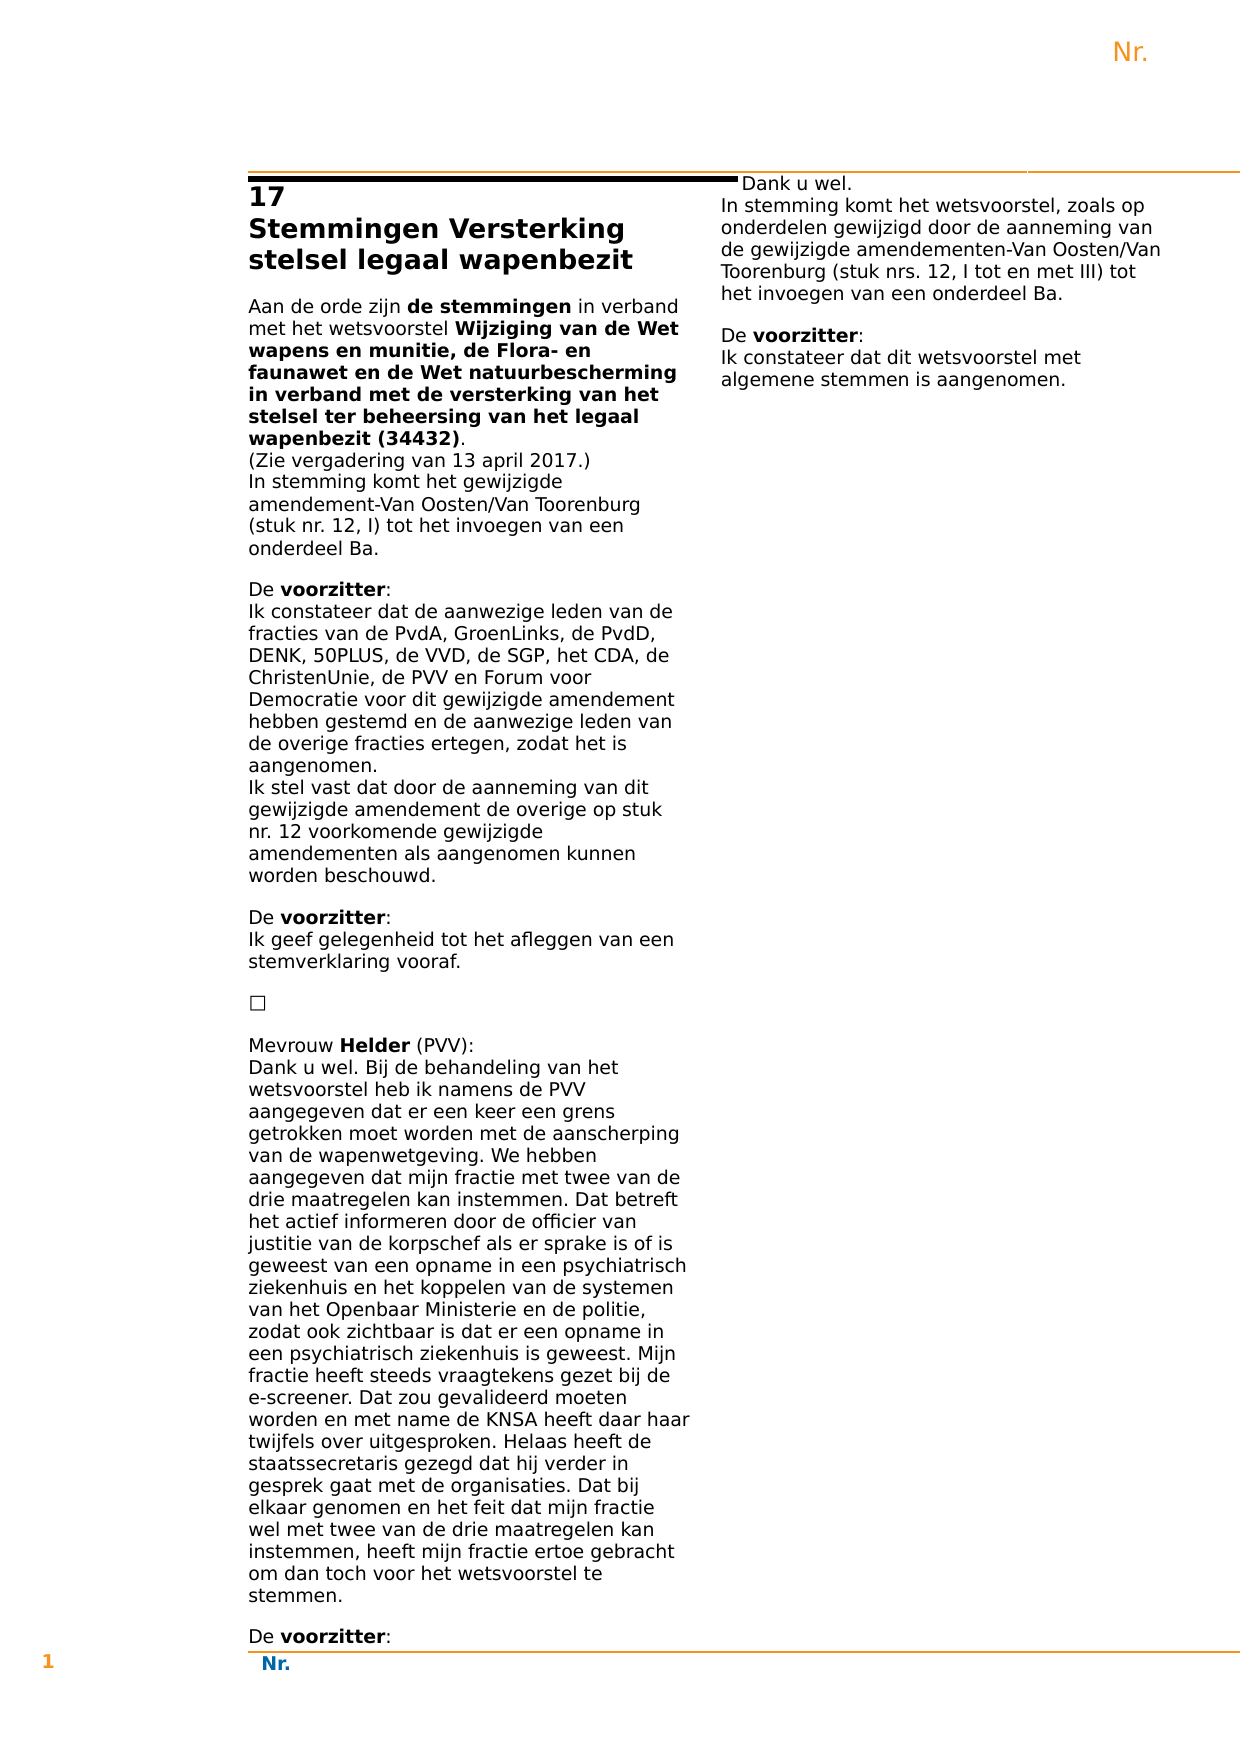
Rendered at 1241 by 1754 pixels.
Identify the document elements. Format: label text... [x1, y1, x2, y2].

text Ik stel vast dat door de aanneming van dit gewijzigde amendement de overige op stuk nr. 12 voorkomende gewijzigde amendementen als aangenomen kunnen worden beschouwd. [248, 777, 691, 887]
text Ik geef gelegenheid tot het afleggen van een stemverklaring vooraf. [248, 929, 691, 973]
text De voorzitter: [248, 907, 691, 929]
text In stemming komt het wetsvoorstel, zoals op onderdelen gewijzigd door de aanneming van de gewijzigde amendementen-Van Oosten/Van Toorenburg (stuk nrs. 12, I tot en met III) tot het invoegen van een onderdeel Ba. [721, 195, 1163, 305]
text Ik constateer dat de aanwezige leden van de fracties van de PvdA, GroenLinks, de PvdD, DENK, 50PLUS, de VVD, de SGP, het CDA, de ChristenUnie, de PVV en Forum voor Democratie voor dit gewijzigde amendement hebben gestemd en de aanwezige leden van de overige fracties ertegen, zodat het is aangenomen. [248, 601, 691, 777]
text Dank u wel. Bij de behandeling van het wetsvoorstel heb ik namens de PVV aangegeven dat er een keer een grens getrokken moet worden met de aanscherping van de wapenwetgeving. We hebben aangegeven dat mijn fractie met twee van de drie maatregelen kan instemmen. Dat betreft het actief informeren door de officier van justitie van de korpschef als er sprake is of is geweest van een opname in een psychiatrisch ziekenhuis en het koppelen van de systemen van het Openbaar Ministerie en de politie, zodat ook zichtbaar is dat er een opname in een psychiatrisch ziekenhuis is geweest. Mijn fractie heeft steeds vraagtekens gezet bij de e-screener. Dat zou gevalideerd moeten worden en met name de KNSA heeft daar haar twijfels over uitgesproken. Helaas heeft de staatssecretaris gezegd dat hij verder in gesprek gaat met de organisaties. Dat bij elkaar genomen en het feit dat mijn fractie wel met twee van de drie maatregelen kan instemmen, heeft mijn fractie ertoe gebracht om dan toch voor het wetsvoorstel te stemmen. [248, 1057, 691, 1606]
text De voorzitter: [721, 325, 1163, 347]
text De voorzitter: [248, 579, 691, 601]
text In stemming komt het gewijzigde amendement-Van Oosten/Van Toorenburg (stuk nr. 12, I) tot het invoegen van een onderdeel Ba. [248, 471, 691, 559]
text De voorzitter: [248, 1626, 691, 1648]
text Dank u wel. [721, 173, 1163, 195]
text Ik constateer dat dit wetsvoorstel met algemene stemmen is aangenomen. [721, 347, 1163, 391]
title 17 Stemmingen Versterking stelsel legaal wapenbezit [248, 182, 691, 276]
text Mevrouw Helder (PVV): [248, 1035, 691, 1057]
text (Zie vergadering van 13 april 2017.) [248, 449, 691, 471]
text Aan de orde zijn de stemmingen in verband met het wetsvoorstel Wijziging van de Wet wapens en munitie, de Flora- en faunawet en de Wet natuurbescherming in verband met de versterking van het stelsel ter beheersing van het legaal wapenbezit (34432). [248, 296, 691, 449]
text ⬜ [248, 993, 691, 1015]
